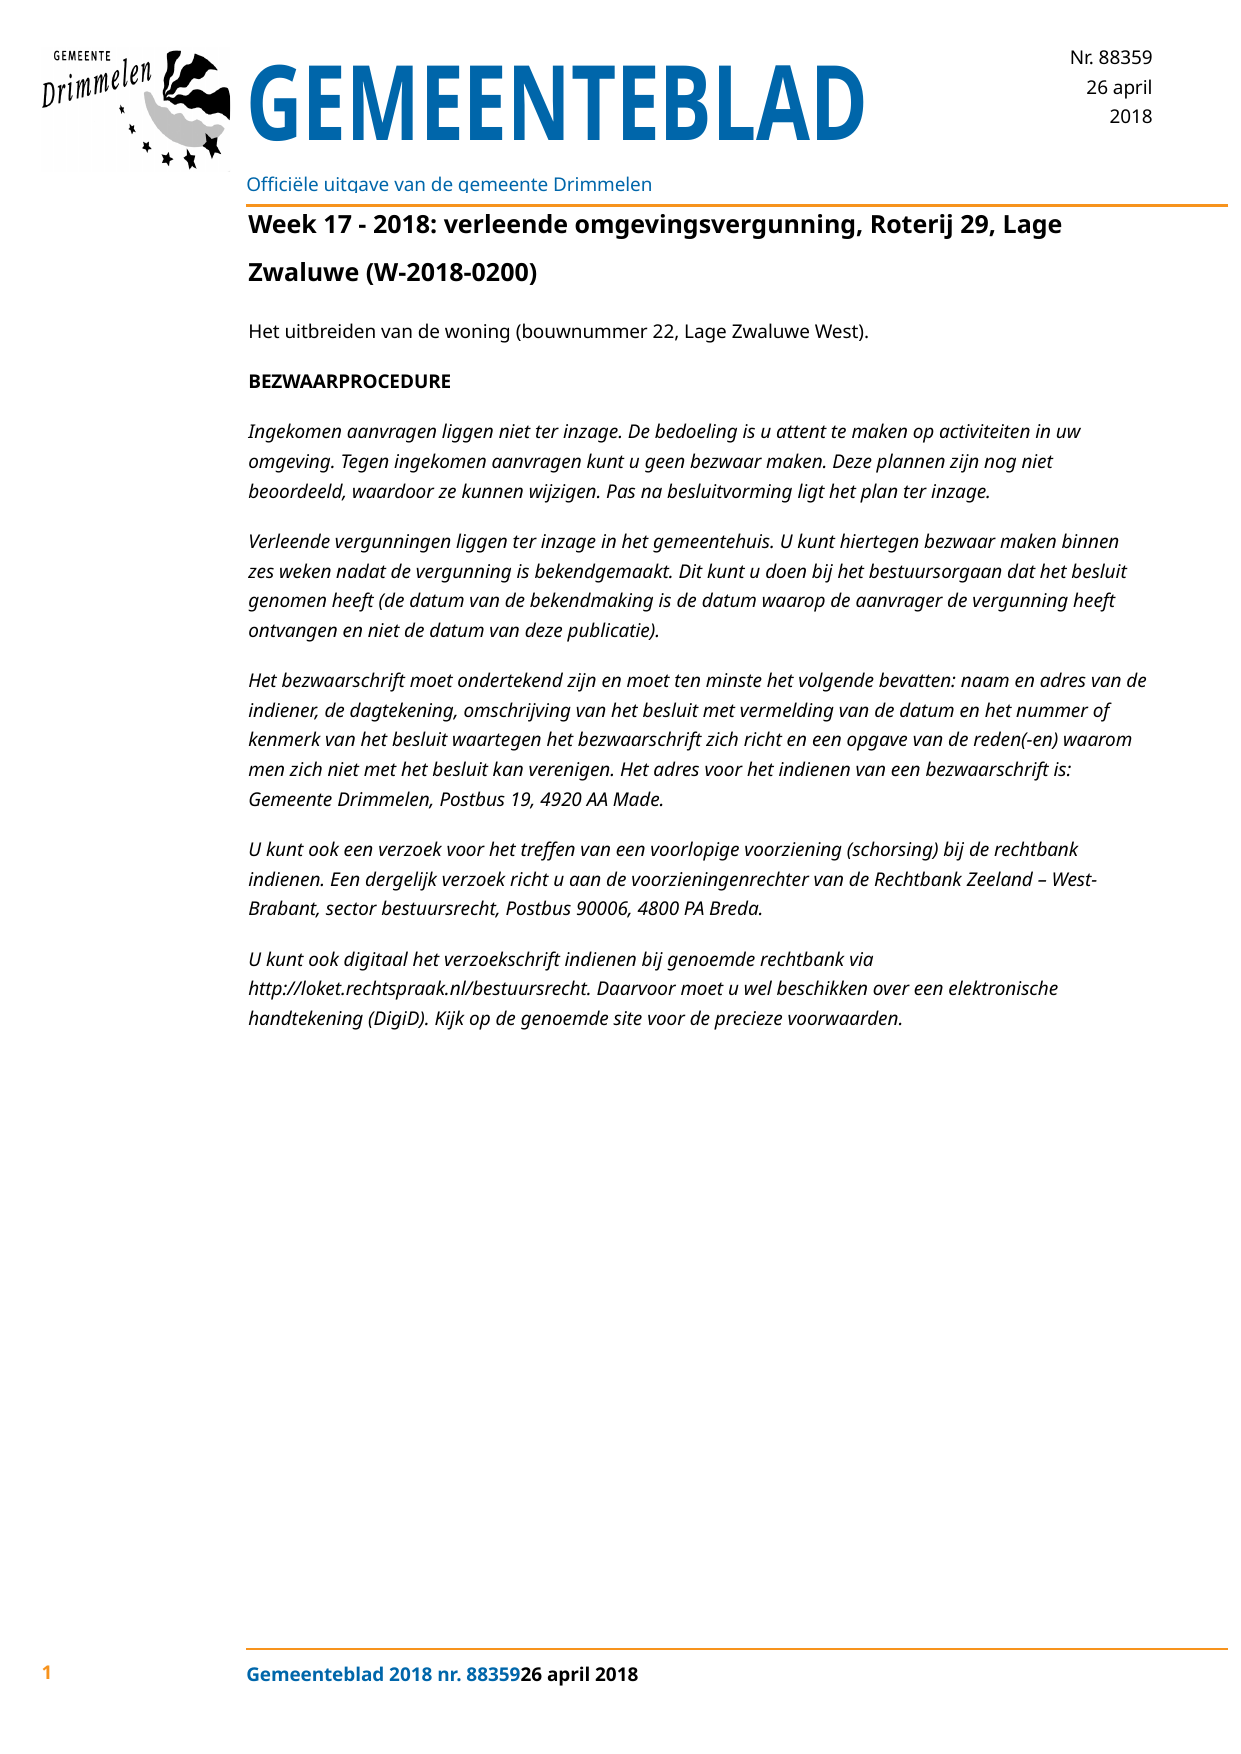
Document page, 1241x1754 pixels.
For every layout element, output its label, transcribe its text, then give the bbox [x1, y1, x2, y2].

text Ingekomen aanvragen liggen niet ter inzage. De bedoeling is u attent te maken op activiteiten in uw omgeving. Tegen ingekomen aanvragen kunt u geen bezwaar maken. Deze plannen zijn nog niet beoordeeld, waardoor ze kunnen wijzigen. Pas na besluitvorming ligt het plan ter inzage. [248, 419, 1152, 504]
text Het bezwaarschrift moet ondertekend zijn en moet ten minste het volgende bevatten: naam en adres van de indiener, de dagtekening, omschrijving van het besluit met vermelding van de datum en het nummer of kenmerk van het besluit waartegen het bezwaarschrift zich richt en een opgave van de reden(-en) waarom men zich niet met het besluit kan verenigen. Het adres voor het indienen van een bezwaarschrift is: Gemeente Drimmelen, Postbus 19, 4920 AA Made. [248, 667, 1152, 812]
text BEZWAARPROCEDURE [248, 368, 1152, 394]
text Het uitbreiden van de woning (bouwnummer 22, Lage Zwaluwe West). [248, 318, 1152, 344]
text U kunt ook digitaal het verzoekschrift indienen bij genoemde rechtbank via http://loket.rechtspraak.nl/bestuursrecht. Daarvoor moet u wel beschikken over een elektronische handtekening (DigiD). Kijk op de genoemde site voor de precieze voorwaarden. [248, 946, 1152, 1031]
text Verleende vergunningen liggen ter inzage in het gemeentehuis. U kunt hiertegen bezwaar maken binnen zes weken nadat de vergunning is bekendgemaakt. Dit kunt u doen bij het bestuursorgaan dat het besluit genomen heeft (de datum van de bekendmaking is de datum waarop de aanvrager de vergunning heeft ontvangen en niet de datum van deze publicatie). [248, 528, 1152, 643]
text Week 17 - 2018: verleende omgevingsvergunning, Roterij 29, Lage Zwaluwe (W-2018-0200) [248, 207, 1152, 288]
picture [41, 47, 231, 172]
text U kunt ook een verzoek voor het treffen van een voorlopige voorziening (schorsing) bij de rechtbank indienen. Een dergelijk verzoek richt u aan de voorzieningenrechter van de Rechtbank Zeeland – West-Brabant, sector bestuursrecht, Postbus 90006, 4800 PA Breda. [248, 836, 1152, 921]
